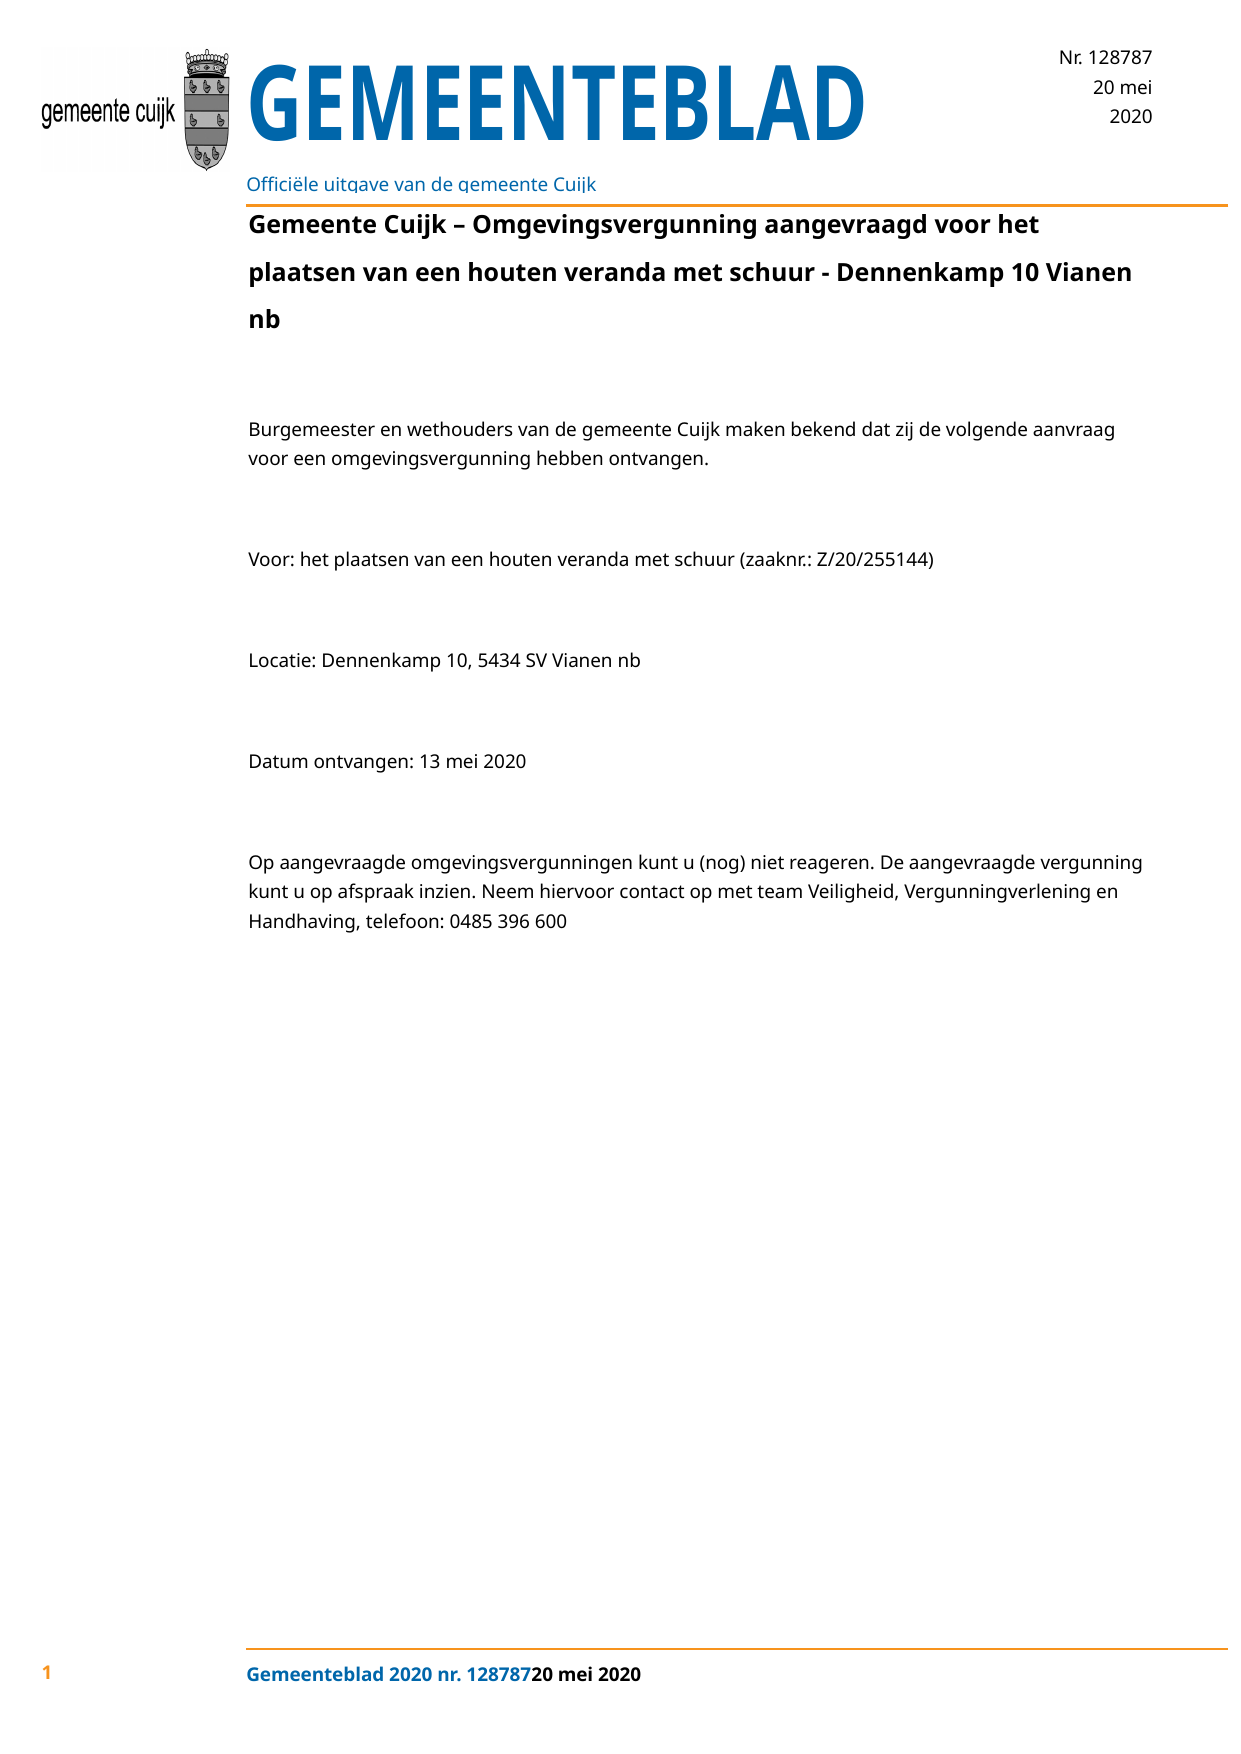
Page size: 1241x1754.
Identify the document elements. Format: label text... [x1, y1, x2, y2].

text Op aangevraagde omgevingsvergunningen kunt u (nog) niet reageren. De aangevraagde vergunning kunt u op afspraak inzien. Neem hiervoor contact op met team Veiligheid, Vergunningverlening en Handhaving, telefoon: 0485 396 600 [248, 849, 1152, 934]
text Locatie: Dennenkamp 10, 5434 SV Vianen nb [248, 647, 1152, 673]
text Datum ontvangen: 13 mei 2020 [248, 748, 1152, 774]
text Voor: het plaatsen van een houten veranda met schuur (zaaknr.: Z/20/255144) [248, 546, 1152, 572]
picture [41, 47, 231, 172]
text Burgemeester en wethouders van de gemeente Cuijk maken bekend dat zij de volgende aanvraag voor een omgevingsvergunning hebben ontvangen. [248, 416, 1152, 471]
text Gemeente Cuijk – Omgevingsvergunning aangevraagd voor het plaatsen van een houten veranda met schuur - Dennenkamp 10 Vianen nb [248, 207, 1152, 336]
